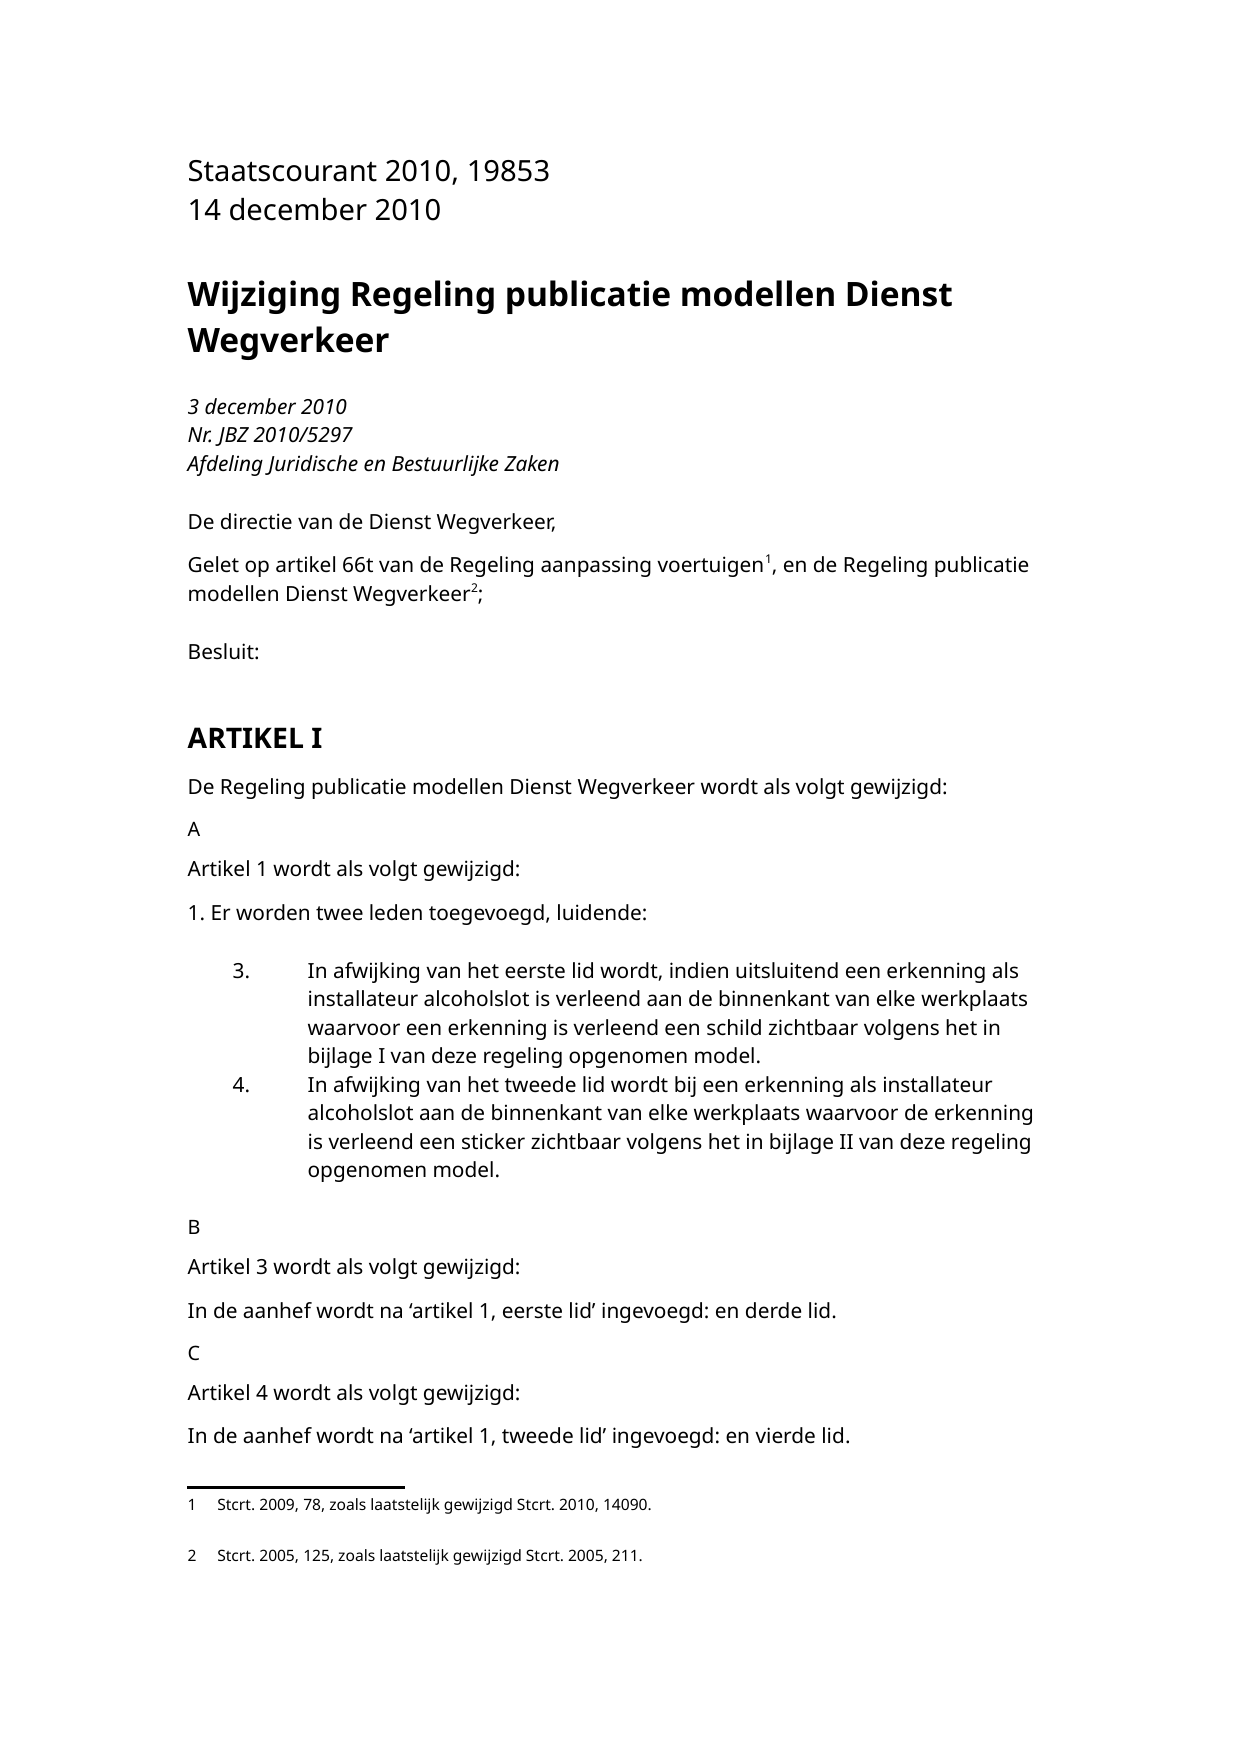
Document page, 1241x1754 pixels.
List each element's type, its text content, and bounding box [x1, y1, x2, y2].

text In de aanhef wordt na ‘artikel 1, tweede lid’ ingevoegd: en vierde lid. [187, 1421, 1053, 1450]
text Gelet op artikel 66t van de Regeling aanpassing voertuigen, en de Regeling publicatie modellen Dienst Wegverkeer; [187, 551, 1053, 607]
text Artikel 3 wordt als volgt gewijzigd: [187, 1252, 1053, 1281]
subtitle Wijziging Regeling publicatie modellen Dienst Wegverkeer [187, 271, 1053, 362]
text Artikel 1 wordt als volgt gewijzigd: [187, 854, 1053, 883]
text 1. Er worden twee leden toegevoegd, luidende: [187, 898, 1053, 926]
text A [187, 816, 1053, 842]
text Stcrt. 2005, 125, zoals laatstelijk gewijzigd Stcrt. 2005, 211. [187, 1538, 1053, 1566]
text Afdeling Juridische en Bestuurlijke Zaken [187, 449, 1053, 477]
text De directie van de Dienst Wegverkeer, [187, 507, 1053, 536]
text B [187, 1214, 1053, 1241]
list In afwijking van het tweede lid wordt bij een erkenning als installateur alcoholslot aan de binnenkant van elke werkplaats waarvoor de erkenning is verleend een sticker zichtbaar volgens het in bijlage II van deze regeling opgenomen model. [232, 1070, 1053, 1184]
text Nr. JBZ 2010/5297 [187, 420, 1053, 449]
text C [187, 1339, 1053, 1366]
text Staatscourant 2010, 19853 [187, 150, 1053, 190]
text De Regeling publicatie modellen Dienst Wegverkeer wordt als volgt gewijzigd: [187, 772, 1053, 801]
text 3 december 2010 [187, 392, 1053, 420]
list In afwijking van het eerste lid wordt, indien uitsluitend een erkenning als installateur alcoholslot is verleend aan de binnenkant van elke werkplaats waarvoor een erkenning is verleend een schild zichtbaar volgens het in bijlage I van deze regeling opgenomen model. [232, 956, 1053, 1070]
text 14 december 2010 [187, 190, 1053, 229]
text Besluit: [187, 637, 1053, 666]
text Stcrt. 2009, 78, zoals laatstelijk gewijzigd Stcrt. 2010, 14090. [187, 1479, 1053, 1508]
text Artikel 4 wordt als volgt gewijzigd: [187, 1378, 1053, 1406]
text In de aanhef wordt na ‘artikel 1, eerste lid’ ingevoegd: en derde lid. [187, 1296, 1053, 1324]
subtitle ARTIKEL I [187, 718, 1053, 757]
